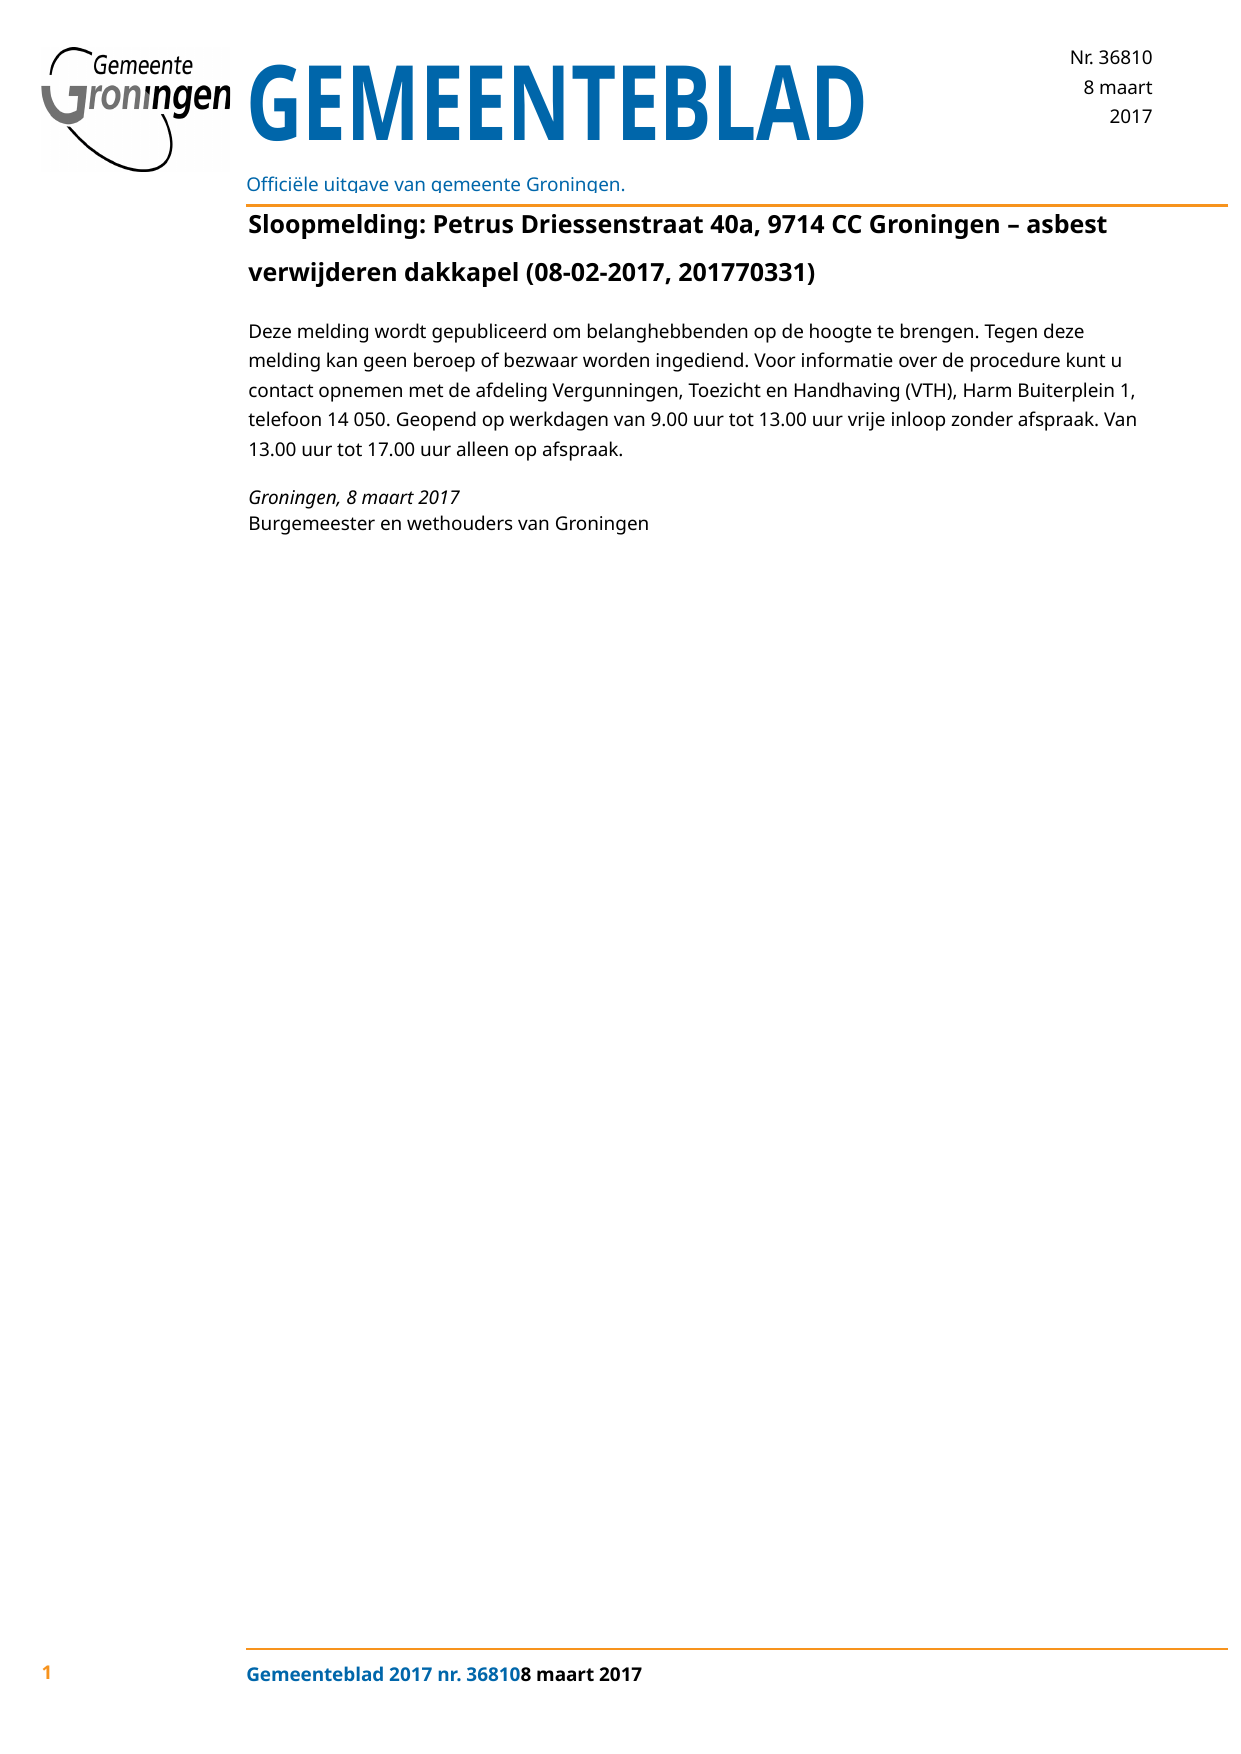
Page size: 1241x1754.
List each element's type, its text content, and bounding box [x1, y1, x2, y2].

text Groningen, 8 maart 2017 [248, 484, 1152, 510]
picture [41, 47, 231, 172]
text Deze melding wordt gepubliceerd om belanghebbenden op de hoogte te brengen. Tegen deze melding kan geen beroep of bezwaar worden ingediend. Voor informatie over de procedure kunt u contact opnemen met de afdeling Vergunningen, Toezicht en Handhaving (VTH), Harm Buiterplein 1, telefoon 14 050. Geopend op werkdagen van 9.00 uur tot 13.00 uur vrije inloop zonder afspraak. Van 13.00 uur tot 17.00 uur alleen op afspraak. [248, 318, 1152, 462]
text Burgemeester en wethouders van Groningen [248, 510, 1152, 536]
text Sloopmelding: Petrus Driessenstraat 40a, 9714 CC Groningen – asbest verwijderen dakkapel (08-02-2017, 201770331) [248, 207, 1152, 288]
